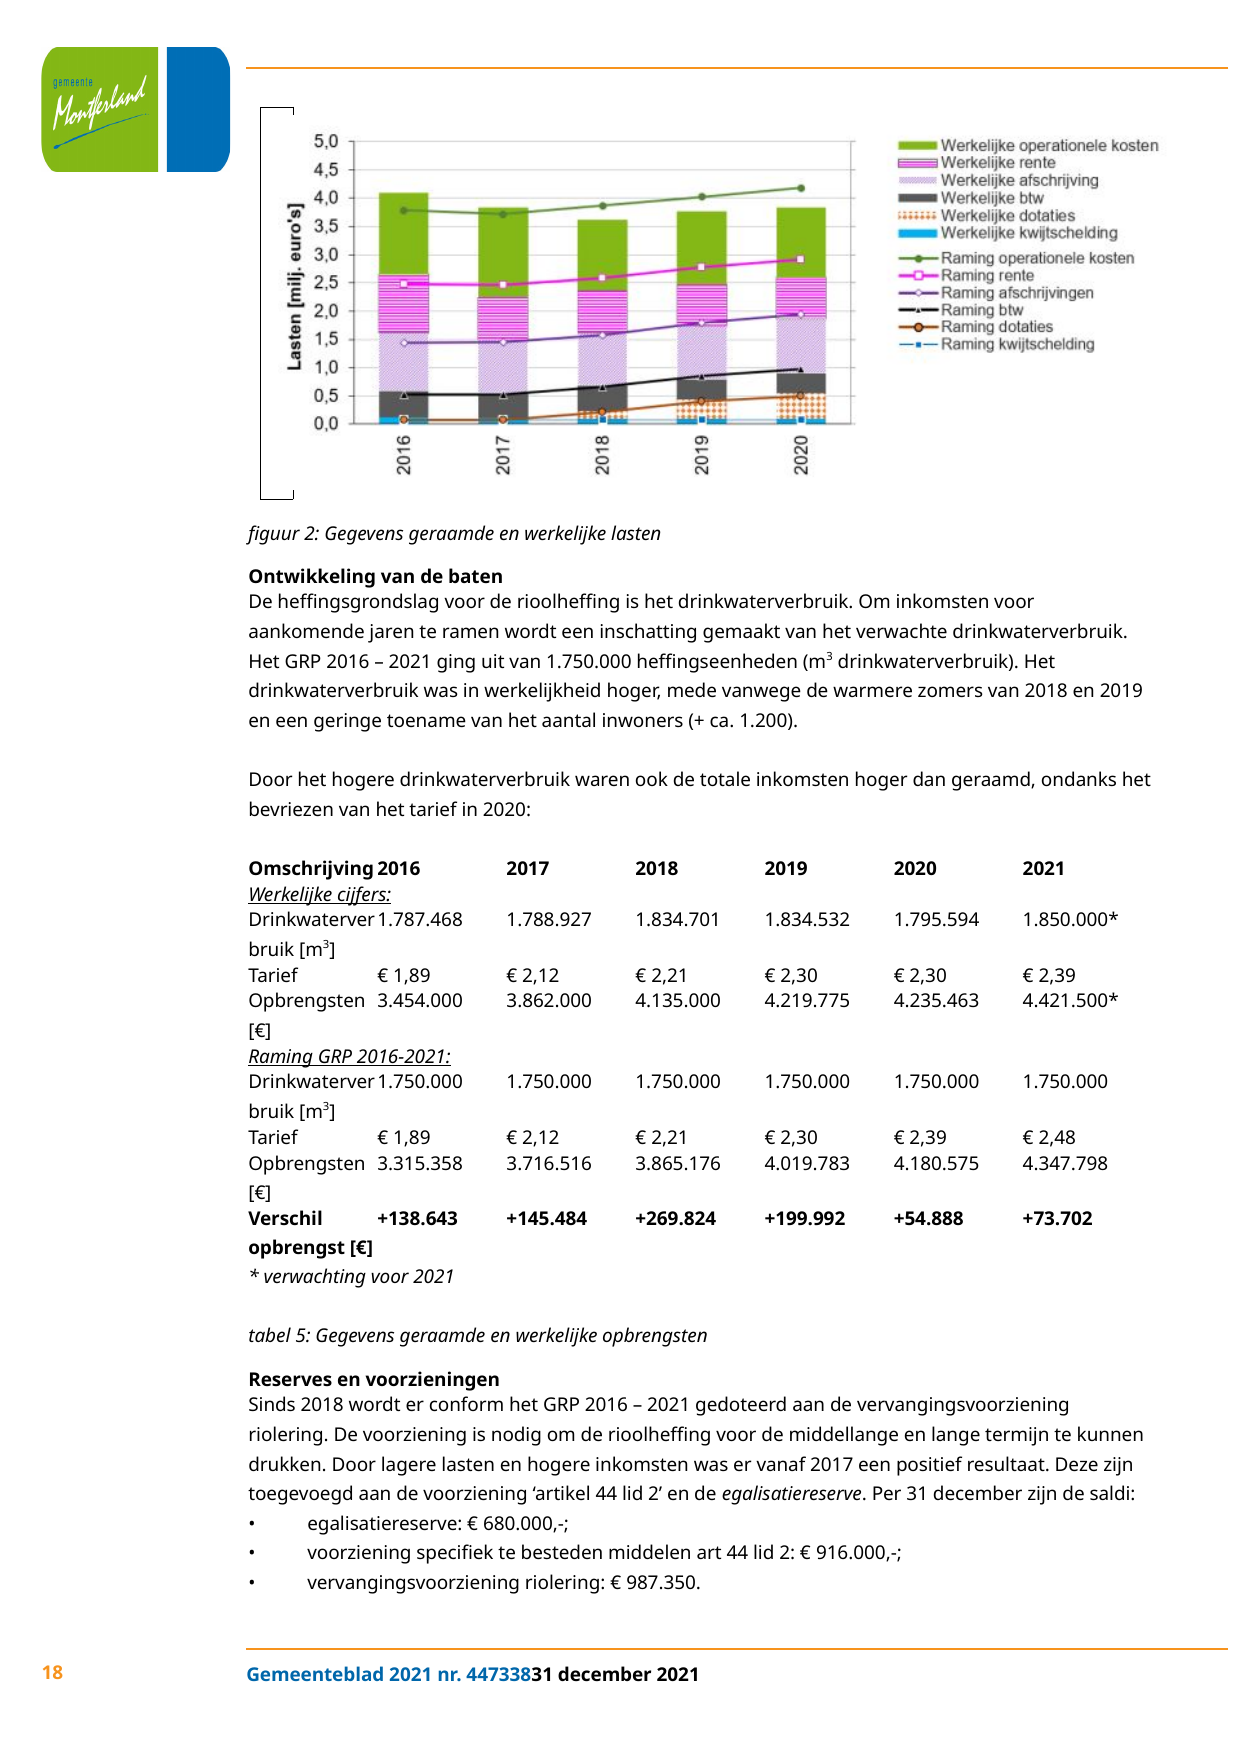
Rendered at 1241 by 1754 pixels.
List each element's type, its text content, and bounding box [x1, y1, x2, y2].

table_cell +73.702 [1023, 1205, 1152, 1260]
table_cell 1.795.594 [894, 907, 1022, 962]
table_cell 4.347.798 [1023, 1150, 1152, 1205]
list vervangingsvoorziening riolering: € 987.350. [248, 1569, 1152, 1595]
table_cell 4.135.000 [635, 988, 764, 1043]
table_cell 1.788.927 [506, 907, 635, 962]
table_header 2021 [1023, 855, 1152, 881]
table_cell Tarief [248, 1124, 377, 1150]
table_cell € 1,89 [377, 962, 506, 988]
table_cell 1.750.000 [635, 1069, 764, 1124]
table_header 2016 [377, 855, 506, 881]
list voorziening specifiek te besteden middelen art 44 lid 2: € 916.000,-; [248, 1539, 1152, 1565]
table_cell € 2,48 [1023, 1124, 1152, 1150]
table_cell 1.787.468 [377, 907, 506, 962]
table_cell Opbrengsten [€] [248, 988, 377, 1043]
table_cell 3.862.000 [506, 988, 635, 1043]
table_cell +54.888 [894, 1205, 1022, 1260]
table_cell Verschil opbrengst [€] [248, 1205, 377, 1260]
text Door het hogere drinkwaterverbruik waren ook de totale inkomsten hoger dan geraamd, ondanks het bevriezen van het tarief in 2020: [248, 766, 1152, 822]
table_cell 1.834.701 [635, 907, 764, 962]
table_cell +138.643 [377, 1205, 506, 1260]
table_cell 4.019.783 [764, 1150, 893, 1205]
table_cell € 1,89 [377, 1124, 506, 1150]
list egalisatiereserve: € 680.000,-; [248, 1510, 1152, 1536]
text * verwachting voor 2021 [248, 1263, 1152, 1289]
table_cell 1.850.000* [1023, 907, 1152, 962]
table_cell 1.750.000 [506, 1069, 635, 1124]
table_header 2019 [764, 855, 893, 881]
table_cell 4.421.500* [1023, 988, 1152, 1043]
table_cell € 2,12 [506, 1124, 635, 1150]
table_cell Drinkwaterverbruik [m3] [248, 1069, 377, 1124]
table_cell Raming GRP 2016-2021: [248, 1043, 1152, 1069]
table_cell 4.219.775 [764, 988, 893, 1043]
table_cell 1.750.000 [377, 1069, 506, 1124]
table_cell Werkelijke cijfers: [248, 881, 1152, 907]
table_cell Drinkwaterverbruik [m3] [248, 907, 377, 962]
table_cell 4.180.575 [894, 1150, 1022, 1205]
table_header Omschrijving [248, 855, 377, 881]
table_cell € 2,39 [894, 1124, 1022, 1150]
table_cell Tarief [248, 962, 377, 988]
table_cell 4.235.463 [894, 988, 1022, 1043]
table_cell 3.315.358 [377, 1150, 506, 1205]
text figuur 2: Gegevens geraamde en werkelijke lasten [248, 520, 1152, 546]
picture [41, 47, 231, 172]
table_cell € 2,39 [1023, 962, 1152, 988]
table_cell +199.992 [764, 1205, 893, 1260]
table_cell +145.484 [506, 1205, 635, 1260]
table_cell € 2,12 [506, 962, 635, 988]
table_header 2017 [506, 855, 635, 881]
table_cell 3.454.000 [377, 988, 506, 1043]
table_cell € 2,21 [635, 1124, 764, 1150]
table_header 2018 [635, 855, 764, 881]
table_cell Opbrengsten [€] [248, 1150, 377, 1205]
table_cell € 2,21 [635, 962, 764, 988]
table_cell 3.716.516 [506, 1150, 635, 1205]
table_cell € 2,30 [764, 1124, 893, 1150]
text Ontwikkeling van de baten [248, 563, 1152, 589]
table_cell +269.824 [635, 1205, 764, 1260]
table_cell 3.865.176 [635, 1150, 764, 1205]
text tabel 5: Gegevens geraamde en werkelijke opbrengsten [248, 1323, 1152, 1348]
text Reserves en voorzieningen [248, 1366, 1152, 1392]
table_cell 1.750.000 [1023, 1069, 1152, 1124]
text Sinds 2018 wordt er conform het GRP 2016 – 2021 gedoteerd aan de vervangingsvoorziening riolering. De voorziening is nodig om de rioolheffing voor de middellange en lange termijn te kunnen drukken. Door lagere lasten en hogere inkomsten was er vanaf 2017 een positief resultaat. Deze zijn toegevoegd aan de voorziening ‘artikel 44 lid 2’ en de egalisatiereserve. Per 31 december zijn de saldi: [248, 1392, 1152, 1506]
table_cell € 2,30 [894, 962, 1022, 988]
table_cell 1.834.532 [764, 907, 893, 962]
table_cell 1.750.000 [764, 1069, 893, 1124]
table_header 2020 [894, 855, 1022, 881]
table_cell 1.750.000 [894, 1069, 1022, 1124]
text De heffingsgrondslag voor de rioolheffing is het drinkwaterverbruik. Om inkomsten voor aankomende jaren te ramen wordt een inschatting gemaakt van het verwachte drinkwaterverbruik. Het GRP 2016 – 2021 ging uit van 1.750.000 heffingseenheden (m3 drinkwaterverbruik). Het drinkwaterverbruik was in werkelijkheid hoger, mede vanwege de warmere zomers van 2018 en 2019 en een geringe toename van het aantal inwoners (+ ca. 1.200). [248, 589, 1152, 733]
picture [268, 115, 1173, 490]
table_cell € 2,30 [764, 962, 893, 988]
